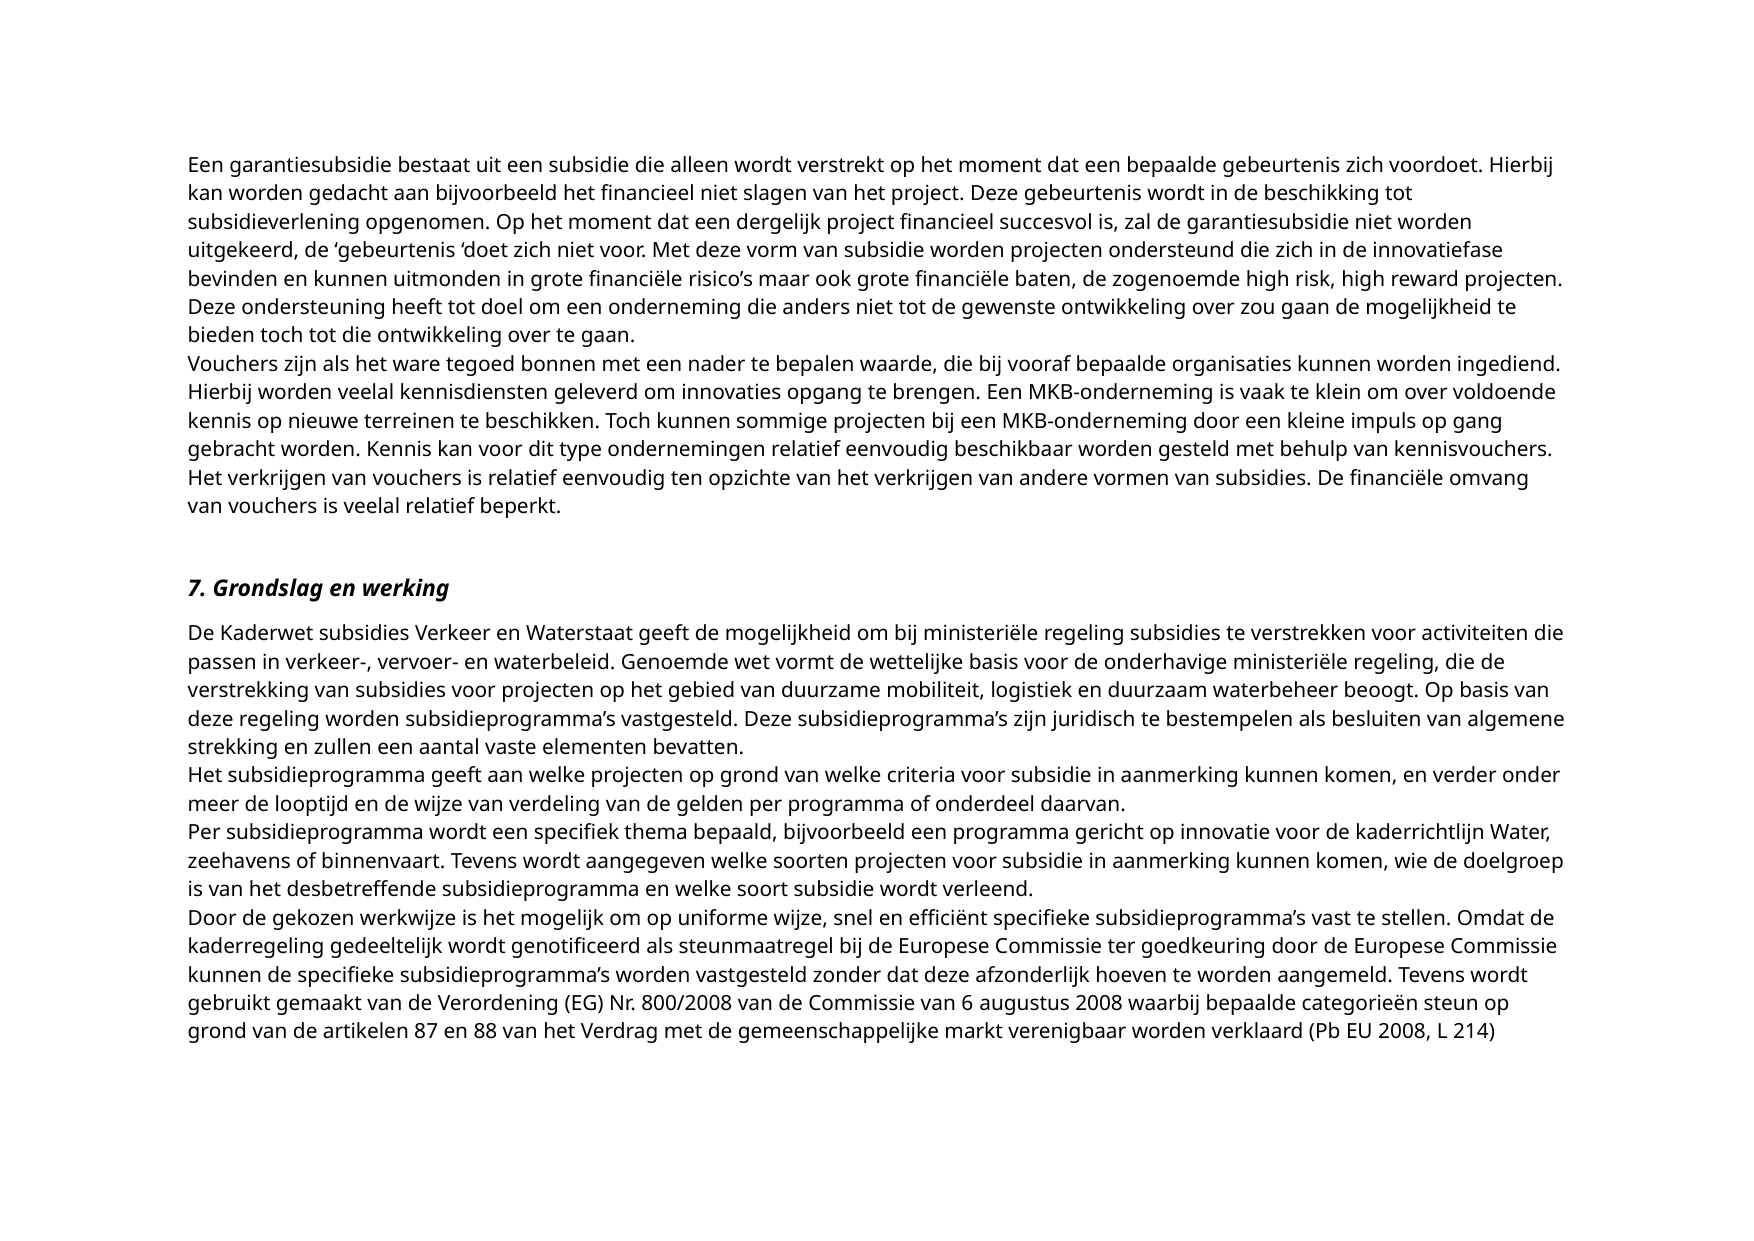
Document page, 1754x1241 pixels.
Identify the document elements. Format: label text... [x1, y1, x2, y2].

text Per subsidieprogramma wordt een specifiek thema bepaald, bijvoorbeeld een programma gericht op innovatie voor de kaderrichtlijn Water, zeehavens of binnenvaart. Tevens wordt aangegeven welke soorten projecten voor subsidie in aanmerking kunnen komen, wie de doelgroep is van het desbetreffende subsidieprogramma en welke soort subsidie wordt verleend. [187, 817, 1566, 903]
text Door de gekozen werkwijze is het mogelijk om op uniforme wijze, snel en efficiënt specifieke subsidieprogramma’s vast te stellen. Omdat de kaderregeling gedeeltelijk wordt genotificeerd als steunmaatregel bij de Europese Commissie ter goedkeuring door de Europese Commissie kunnen de specifieke subsidieprogramma’s worden vastgesteld zonder dat deze afzonderlijk hoeven te worden aangemeld. Tevens wordt gebruikt gemaakt van de Verordening (EG) Nr. 800/2008 van de Commissie van 6 augustus 2008 waarbij bepaalde categorieën steun op grond van de artikelen 87 en 88 van het Verdrag met de gemeenschappelijke markt verenigbaar worden verklaard (Pb EU 2008, L 214) [187, 903, 1566, 1045]
text Vouchers zijn als het ware tegoed bonnen met een nader te bepalen waarde, die bij vooraf bepaalde organisaties kunnen worden ingediend. Hierbij worden veelal kennisdiensten geleverd om innovaties opgang te brengen. Een MKB-onderneming is vaak te klein om over voldoende kennis op nieuwe terreinen te beschikken. Toch kunnen sommige projecten bij een MKB-onderneming door een kleine impuls op gang gebracht worden. Kennis kan voor dit type ondernemingen relatief eenvoudig beschikbaar worden gesteld met behulp van kennisvouchers. Het verkrijgen van vouchers is relatief eenvoudig ten opzichte van het verkrijgen van andere vormen van subsidies. De financiële omvang van vouchers is veelal relatief beperkt. [187, 349, 1566, 520]
text Een garantiesubsidie bestaat uit een subsidie die alleen wordt verstrekt op het moment dat een bepaalde gebeurtenis zich voordoet. Hierbij kan worden gedacht aan bijvoorbeeld het financieel niet slagen van het project. Deze gebeurtenis wordt in de beschikking tot subsidieverlening opgenomen. Op het moment dat een dergelijk project financieel succesvol is, zal de garantiesubsidie niet worden uitgekeerd, de ‘gebeurtenis ‘doet zich niet voor. Met deze vorm van subsidie worden projecten ondersteund die zich in de innovatiefase bevinden en kunnen uitmonden in grote financiële risico’s maar ook grote financiële baten, de zogenoemde high risk, high reward projecten. Deze ondersteuning heeft tot doel om een onderneming die anders niet tot de gewenste ontwikkeling over zou gaan de mogelijkheid te bieden toch tot die ontwikkeling over te gaan. [187, 150, 1566, 349]
text 7. Grondslag en werking [187, 572, 1566, 603]
text De Kaderwet subsidies Verkeer en Waterstaat geeft de mogelijkheid om bij ministeriële regeling subsidies te verstrekken voor activiteiten die passen in verkeer-, vervoer- en waterbeleid. Genoemde wet vormt de wettelijke basis voor de onderhavige ministeriële regeling, die de verstrekking van subsidies voor projecten op het gebied van duurzame mobiliteit, logistiek en duurzaam waterbeheer beoogt. Op basis van deze regeling worden subsidieprogramma’s vastgesteld. Deze subsidieprogramma’s zijn juridisch te bestempelen als besluiten van algemene strekking en zullen een aantal vaste elementen bevatten. [187, 618, 1566, 761]
text Het subsidieprogramma geeft aan welke projecten op grond van welke criteria voor subsidie in aanmerking kunnen komen, en verder onder meer de looptijd en de wijze van verdeling van de gelden per programma of onderdeel daarvan. [187, 761, 1566, 817]
